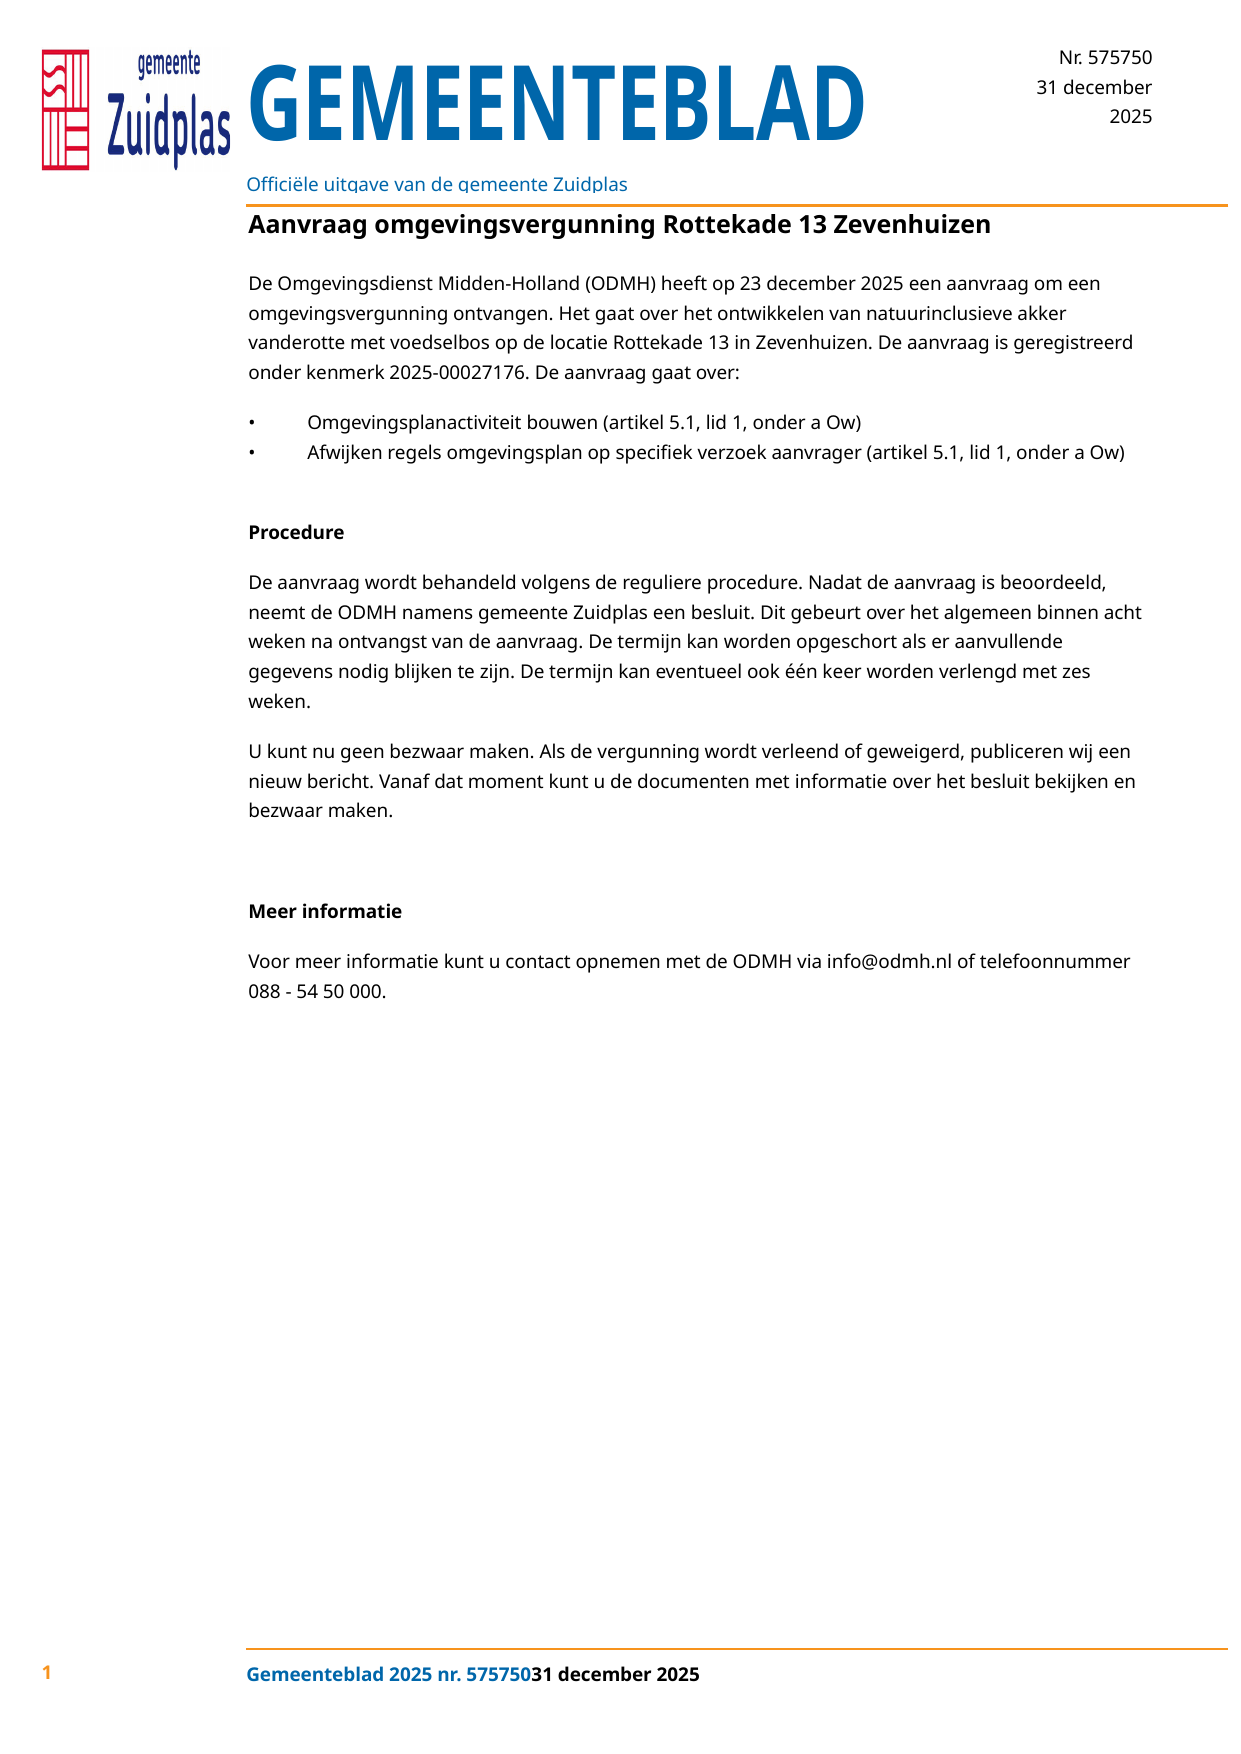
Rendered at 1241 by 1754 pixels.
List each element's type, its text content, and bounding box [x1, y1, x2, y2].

text Aanvraag omgevingsvergunning Rottekade 13 Zevenhuizen [248, 207, 1152, 241]
list Afwijken regels omgevingsplan op specifiek verzoek aanvrager (artikel 5.1, lid 1, onder a Ow) [248, 439, 1152, 465]
picture [41, 47, 231, 172]
text Procedure [248, 519, 1152, 545]
text De Omgevingsdienst Midden-Holland (ODMH) heeft op 23 december 2025 een aanvraag om een omgevingsvergunning ontvangen. Het gaat over het ontwikkelen van natuurinclusieve akker vanderotte met voedselbos op de locatie Rottekade 13 in Zevenhuizen. De aanvraag is geregistreerd onder kenmerk 2025-00027176. De aanvraag gaat over: [248, 270, 1152, 385]
text U kunt nu geen bezwaar maken. Als de vergunning wordt verleend of geweigerd, publiceren wij een nieuw bericht. Vanaf dat moment kunt u de documenten met informatie over het besluit bekijken en bezwaar maken. [248, 738, 1152, 823]
list Omgevingsplanactiviteit bouwen (artikel 5.1, lid 1, onder a Ow) [248, 409, 1152, 435]
text Meer informatie [248, 898, 1152, 924]
text De aanvraag wordt behandeld volgens de reguliere procedure. Nadat de aanvraag is beoordeeld, neemt de ODMH namens gemeente Zuidplas een besluit. Dit gebeurt over het algemeen binnen acht weken na ontvangst van de aanvraag. De termijn kan worden opgeschort als er aanvullende gegevens nodig blijken te zijn. De termijn kan eventueel ook één keer worden verlengd met zes weken. [248, 569, 1152, 713]
text Voor meer informatie kunt u contact opnemen met de ODMH via info@odmh.nl of telefoonnummer 088 - 54 50 000. [248, 949, 1152, 1004]
